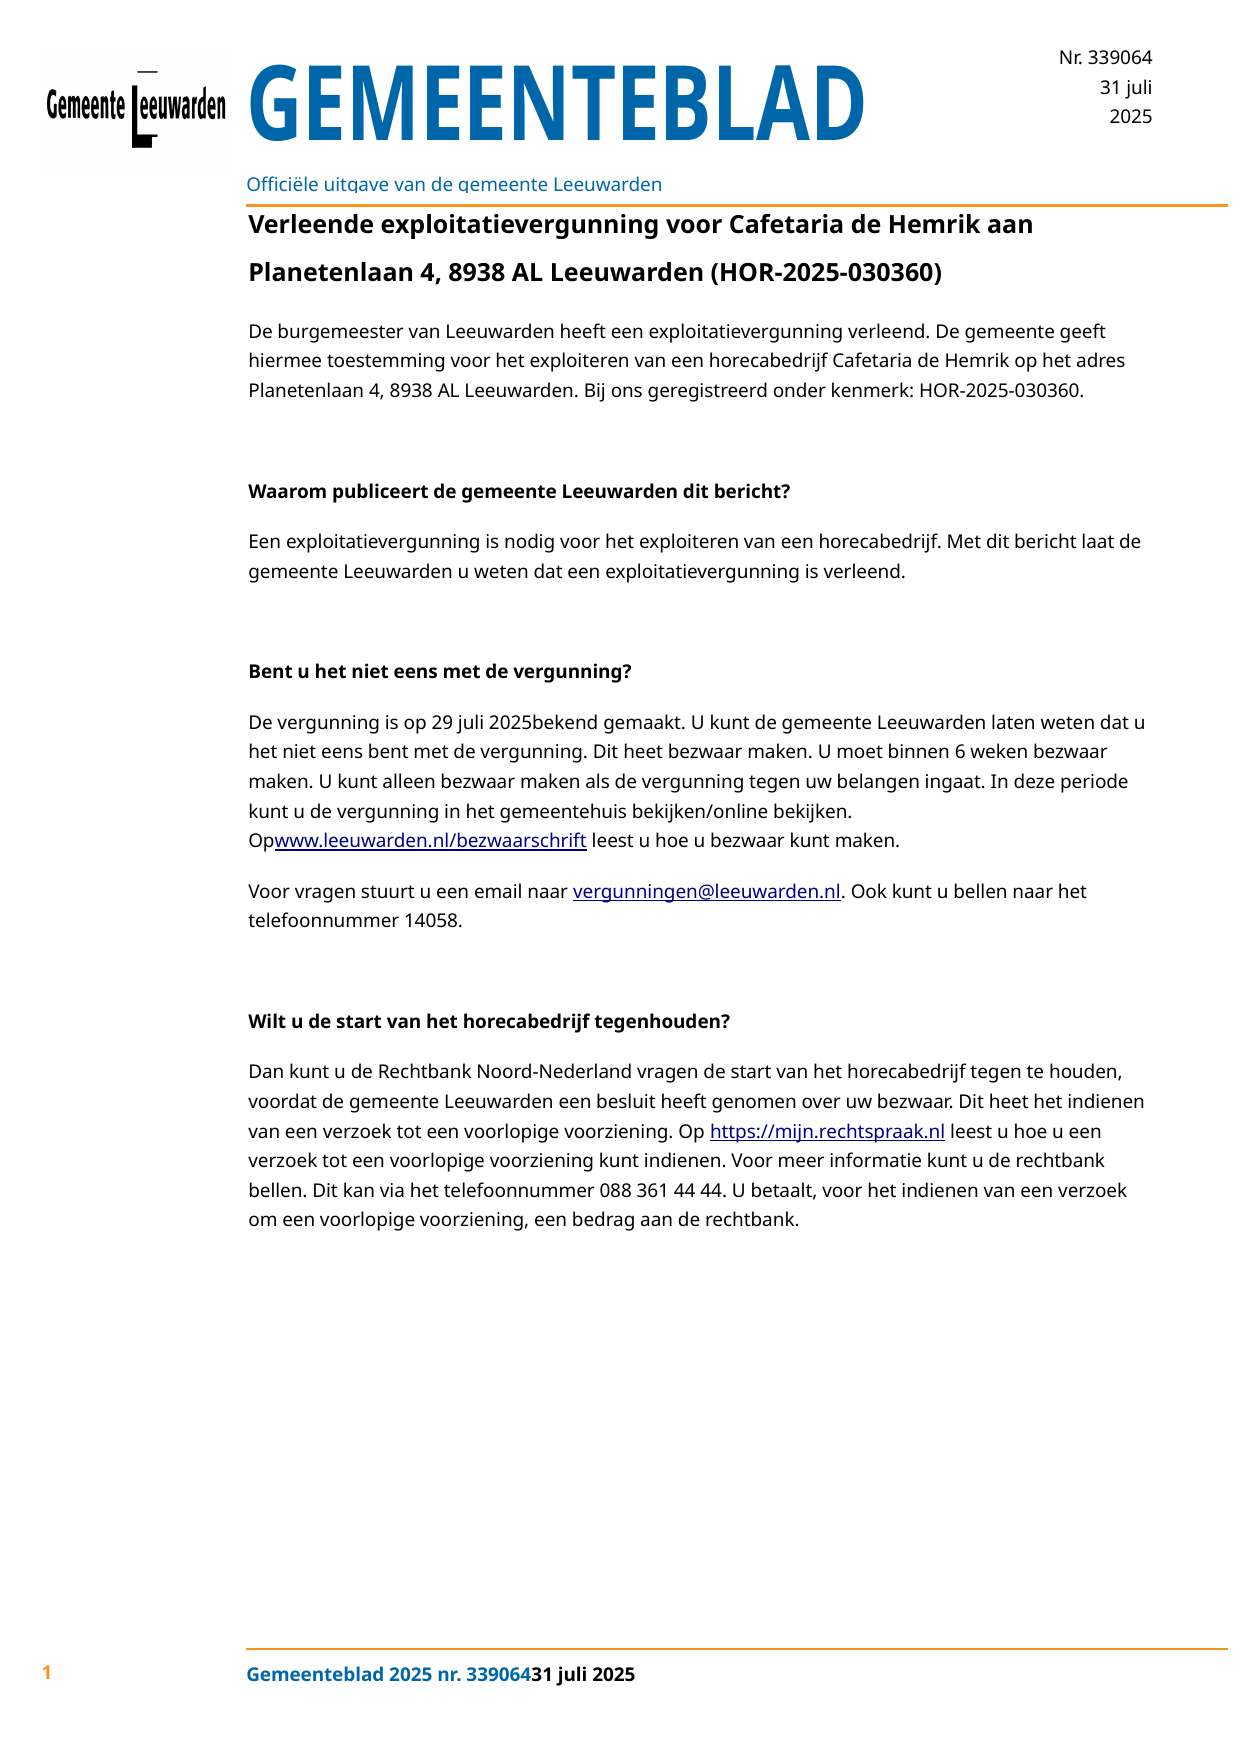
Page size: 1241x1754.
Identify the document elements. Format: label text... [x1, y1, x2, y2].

text Een exploitatievergunning is nodig voor het exploiteren van een horecabedrijf. Met dit bericht laat de gemeente Leeuwarden u weten dat een exploitatievergunning is verleend. [248, 528, 1152, 584]
text Dan kunt u de Rechtbank Noord-Nederland vragen de start van het horecabedrijf tegen te houden, voordat de gemeente Leeuwarden een besluit heeft genomen over uw bezwaar. Dit heet het indienen van een verzoek tot een voorlopige voorziening. Op https://mijn.rechtspraak.nl leest u hoe u een verzoek tot een voorlopige voorziening kunt indienen. Voor meer informatie kunt u de rechtbank bellen. Dit kan via het telefoonnummer 088 361 44 44. U betaalt, voor het indienen van een verzoek om een voorlopige voorziening, een bedrag aan de rechtbank. [248, 1059, 1152, 1232]
text De burgemeester van Leeuwarden heeft een exploitatievergunning verleend. De gemeente geeft hiermee toestemming voor het exploiteren van een horecabedrijf Cafetaria de Hemrik op het adres Planetenlaan 4, 8938 AL Leeuwarden. Bij ons geregistreerd onder kenmerk: HOR-2025-030360. [248, 318, 1152, 403]
text Wilt u de start van het horecabedrijf tegenhouden? [248, 1008, 1152, 1034]
text Verleende exploitatievergunning voor Cafetaria de Hemrik aan Planetenlaan 4, 8938 AL Leeuwarden (HOR-2025-030360) [248, 207, 1152, 288]
text Voor vragen stuurt u een email naar vergunningen@leeuwarden.nl. Ook kunt u bellen naar het telefoonnummer 14058. [248, 878, 1152, 933]
picture [41, 47, 231, 172]
text De vergunning is op 29 juli 2025bekend gemaakt. U kunt de gemeente Leeuwarden laten weten dat u het niet eens bent met de vergunning. Dit heet bezwaar maken. U moet binnen 6 weken bezwaar maken. U kunt alleen bezwaar maken als de vergunning tegen uw belangen ingaat. In deze periode kunt u de vergunning in het gemeentehuis bekijken/online bekijken. Opwww.leeuwarden.nl/bezwaarschrift leest u hoe u bezwaar kunt maken. [248, 709, 1152, 853]
text Waarom publiceert de gemeente Leeuwarden dit bericht? [248, 478, 1152, 504]
text Bent u het niet eens met de vergunning? [248, 659, 1152, 684]
